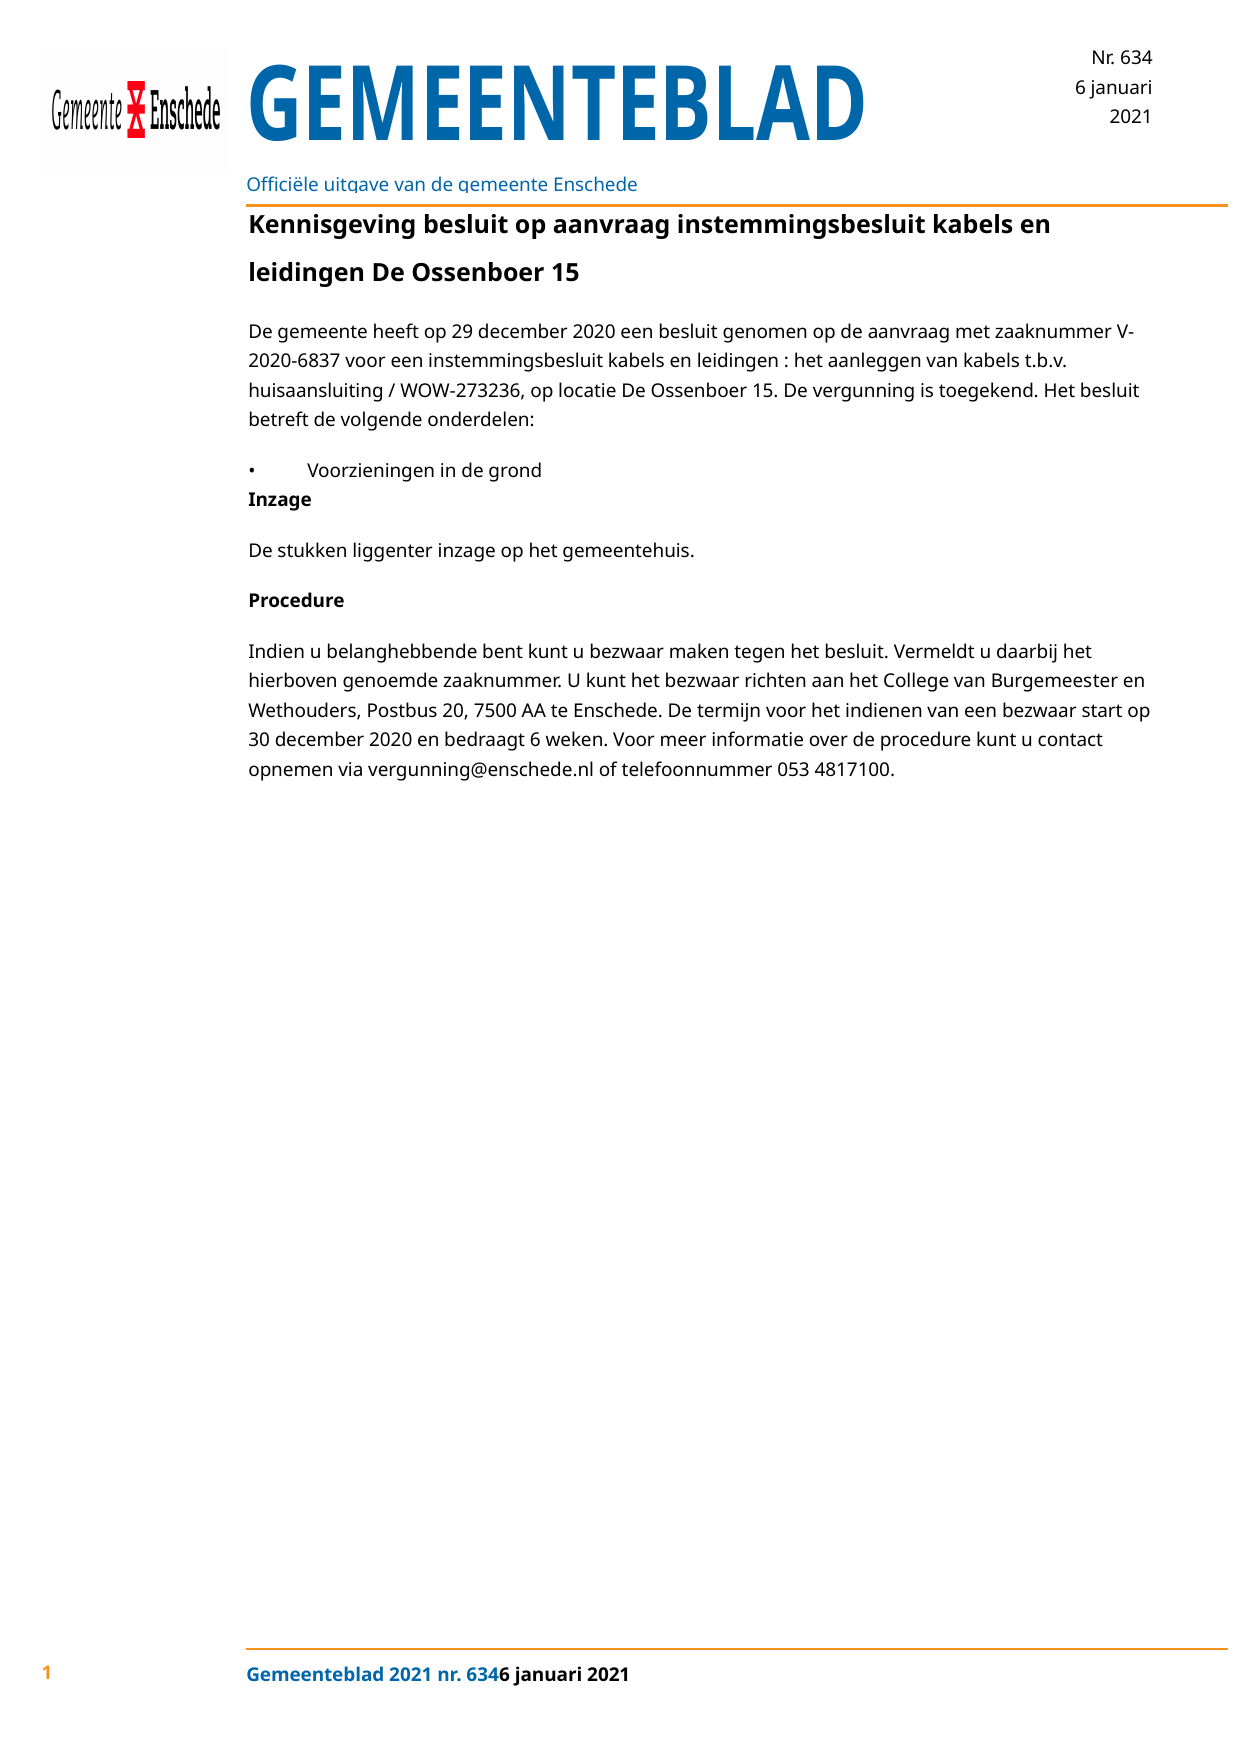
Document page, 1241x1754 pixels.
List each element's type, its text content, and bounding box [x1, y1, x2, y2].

text Procedure [248, 587, 1152, 613]
picture [41, 47, 231, 172]
text De stukken liggenter inzage op het gemeentehuis. [248, 537, 1152, 563]
text De gemeente heeft op 29 december 2020 een besluit genomen op de aanvraag met zaaknummer V-2020-6837 voor een instemmingsbesluit kabels en leidingen : het aanleggen van kabels t.b.v. huisaansluiting / WOW-273236, op locatie De Ossenboer 15. De vergunning is toegekend. Het besluit betreft de volgende onderdelen: [248, 318, 1152, 432]
list Voorzieningen in de grond [248, 457, 1152, 483]
text Kennisgeving besluit op aanvraag instemmingsbesluit kabels en leidingen De Ossenboer 15 [248, 207, 1152, 288]
text Inzage [248, 487, 1152, 512]
text Indien u belanghebbende bent kunt u bezwaar maken tegen het besluit. Vermeldt u daarbij het hierboven genoemde zaaknummer. U kunt het bezwaar richten aan het College van Burgemees­ter en Wethouders, Postbus 20, 7500 AA te Enschede. De termijn voor het indienen van een bezwaar start op 30 december 2020 en bedraagt 6 weken. Voor meer informatie over de procedure kunt u contact opnemen via vergunning@enschede.nl of telefoonnummer 053 4817100. [248, 638, 1152, 782]
